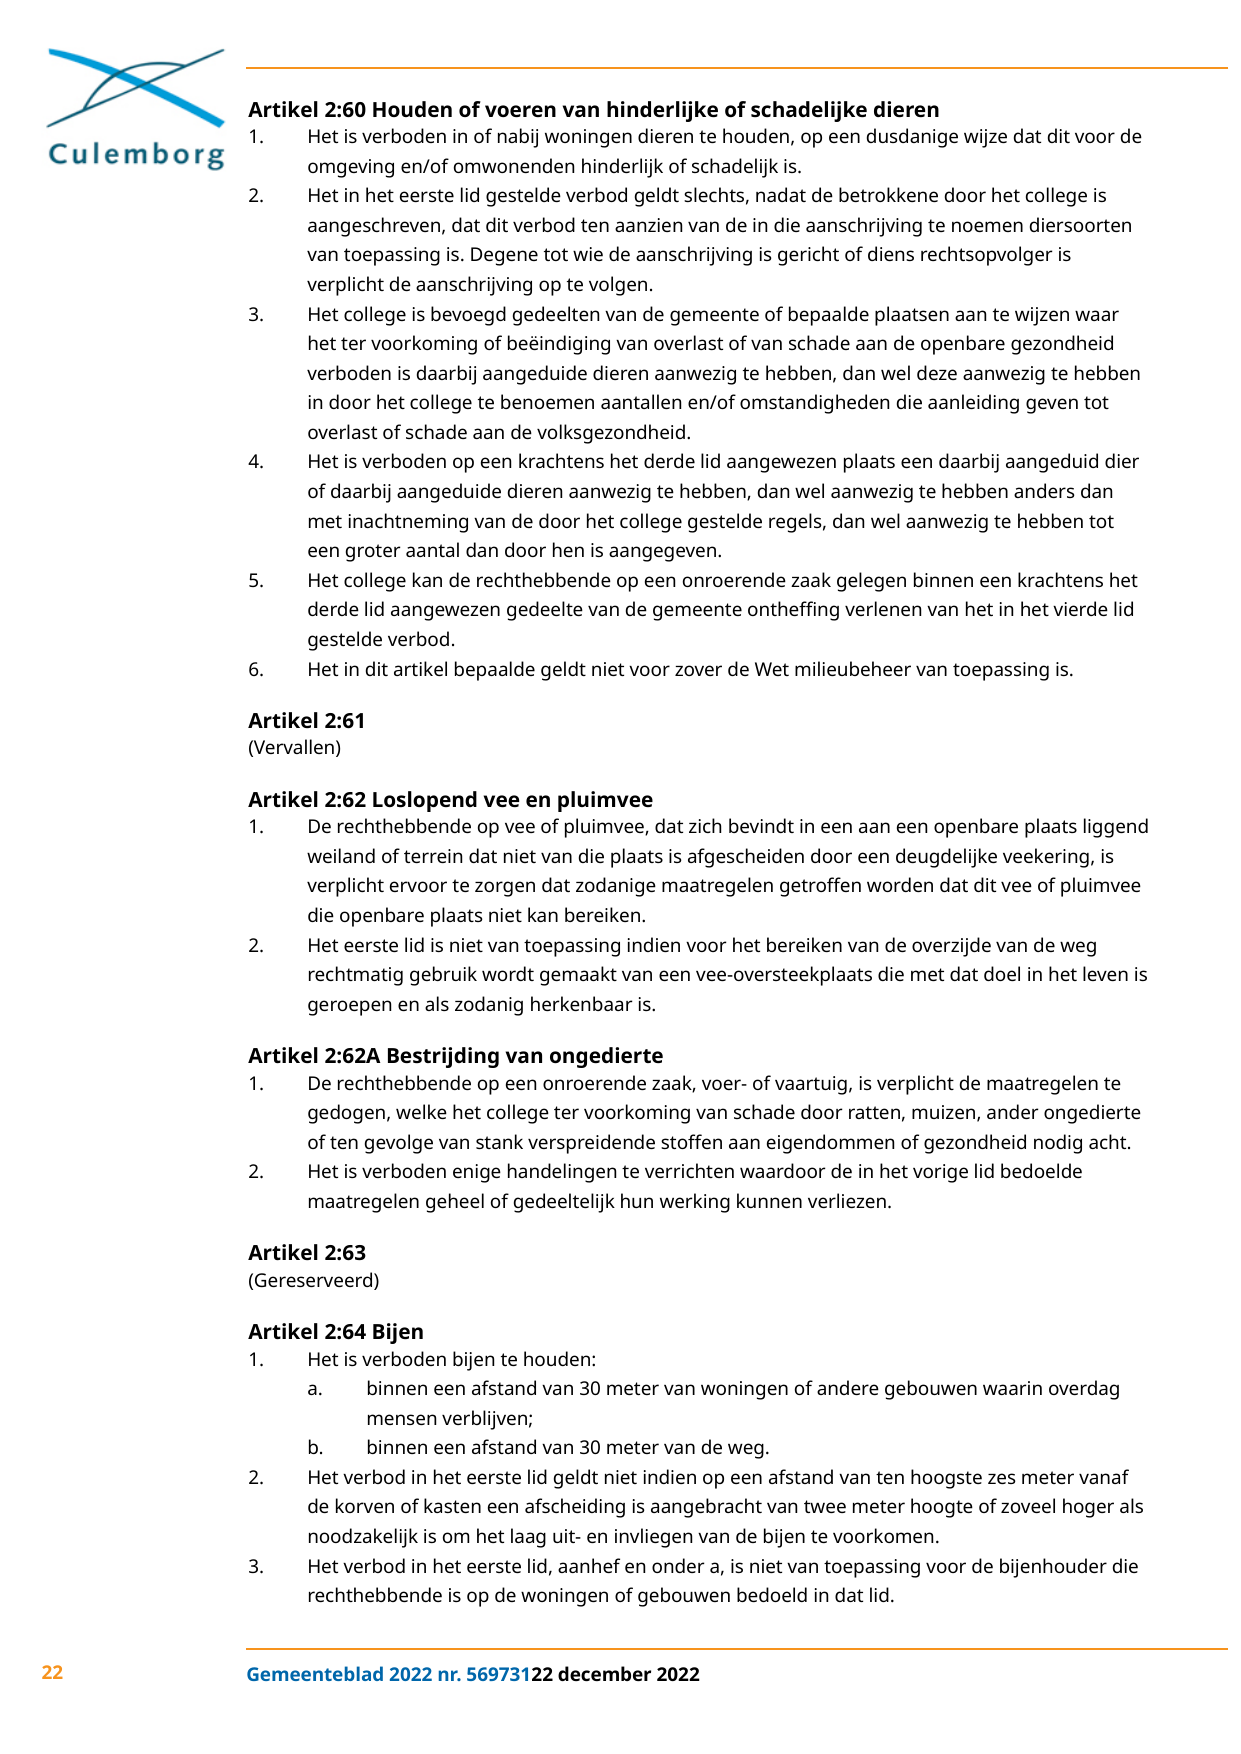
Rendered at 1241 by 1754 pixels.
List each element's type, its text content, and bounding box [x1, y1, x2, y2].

list De rechthebbende op een onroerende zaak, voer- of vaartuig, is verplicht de maatregelen te gedogen, welke het college ter voorkoming van schade door ratten, muizen, ander ongedierte of ten gevolge van stank verspreidende stoffen aan eigendommen of gezondheid nodig acht. [248, 1070, 1152, 1155]
list Het is verboden op een krachtens het derde lid aangewezen plaats een daarbij aangeduid dier of daarbij aangeduide dieren aanwezig te hebben, dan wel aanwezig te hebben anders dan met inachtneming van de door het college gestelde regels, dan wel aanwezig te hebben tot een groter aantal dan door hen is aangegeven. [248, 449, 1152, 563]
list Het college is bevoegd gedeelten van de gemeente of bepaalde plaatsen aan te wijzen waar het ter voorkoming of beëindiging van overlast of van schade aan de openbare gezondheid verboden is daarbij aangeduide dieren aanwezig te hebben, dan wel deze aanwezig te hebben in door het college te benoemen aantallen en/of omstandigheden die aanleiding geven tot overlast of schade aan de volksgezondheid. [248, 301, 1152, 445]
text Artikel 2:60 Houden of voeren van hinderlijke of schadelijke dieren [248, 95, 1152, 123]
list Het is verboden bijen te houden: [248, 1346, 1152, 1372]
text Artikel 2:64 Bijen [248, 1317, 1152, 1346]
text Artikel 2:63 [248, 1238, 1152, 1267]
text (Vervallen) [248, 734, 1152, 760]
text (Gereserveerd) [248, 1267, 1152, 1293]
picture [41, 47, 231, 172]
text Artikel 2:62 Loslopend vee en pluimvee [248, 785, 1152, 813]
list Het verbod in het eerste lid, aanhef en onder a, is niet van toepassing voor de bijenhouder die rechthebbende is op de woningen of gebouwen bedoeld in dat lid. [248, 1553, 1152, 1608]
list Het in het eerste lid gestelde verbod geldt slechts, nadat de betrokkene door het college is aangeschreven, dat dit verbod ten aanzien van de in die aanschrijving te noemen diersoorten van toepassing is. Degene tot wie de aanschrijving is gericht of diens rechtsopvolger is verplicht de aanschrijving op te volgen. [248, 182, 1152, 297]
list Het verbod in het eerste lid geldt niet indien op een afstand van ten hoogste zes meter vanaf de korven of kasten een afscheiding is aangebracht van twee meter hoogte of zoveel hoger als noodzakelijk is om het laag uit- en invliegen van de bijen te voorkomen. [248, 1464, 1152, 1549]
text Artikel 2:61 [248, 706, 1152, 734]
list De rechthebbende op vee of pluimvee, dat zich bevindt in een aan een openbare plaats liggend weiland of terrein dat niet van die plaats is afgescheiden door een deugdelijke veekering, is verplicht ervoor te zorgen dat zodanige maatregelen getroffen worden dat dit vee of pluimvee die openbare plaats niet kan bereiken. [248, 813, 1152, 928]
list Het college kan de rechthebbende op een onroerende zaak gelegen binnen een krachtens het derde lid aangewezen gedeelte van de gemeente ontheffing verlenen van het in het vierde lid gestelde verbod. [248, 567, 1152, 652]
list Het in dit artikel bepaalde geldt niet voor zover de Wet milieubeheer van toepassing is. [248, 656, 1152, 681]
list binnen een afstand van 30 meter van de weg. [307, 1434, 1152, 1460]
list Het eerste lid is niet van toepassing indien voor het bereiken van de overzijde van de weg rechtmatig gebruik wordt gemaakt van een vee-oversteekplaats die met dat doel in het leven is geroepen en als zodanig herkenbaar is. [248, 932, 1152, 1017]
list binnen een afstand van 30 meter van woningen of andere gebouwen waarin overdag mensen verblijven; [307, 1375, 1152, 1431]
text Artikel 2:62A Bestrijding van ongedierte [248, 1041, 1152, 1070]
list Het is verboden enige handelingen te verrichten waardoor de in het vorige lid bedoelde maatregelen geheel of gedeeltelijk hun werking kunnen verliezen. [248, 1158, 1152, 1214]
list Het is verboden in of nabij woningen dieren te houden, op een dusdanige wijze dat dit voor de omgeving en/of omwonenden hinderlijk of schadelijk is. [248, 123, 1152, 178]
